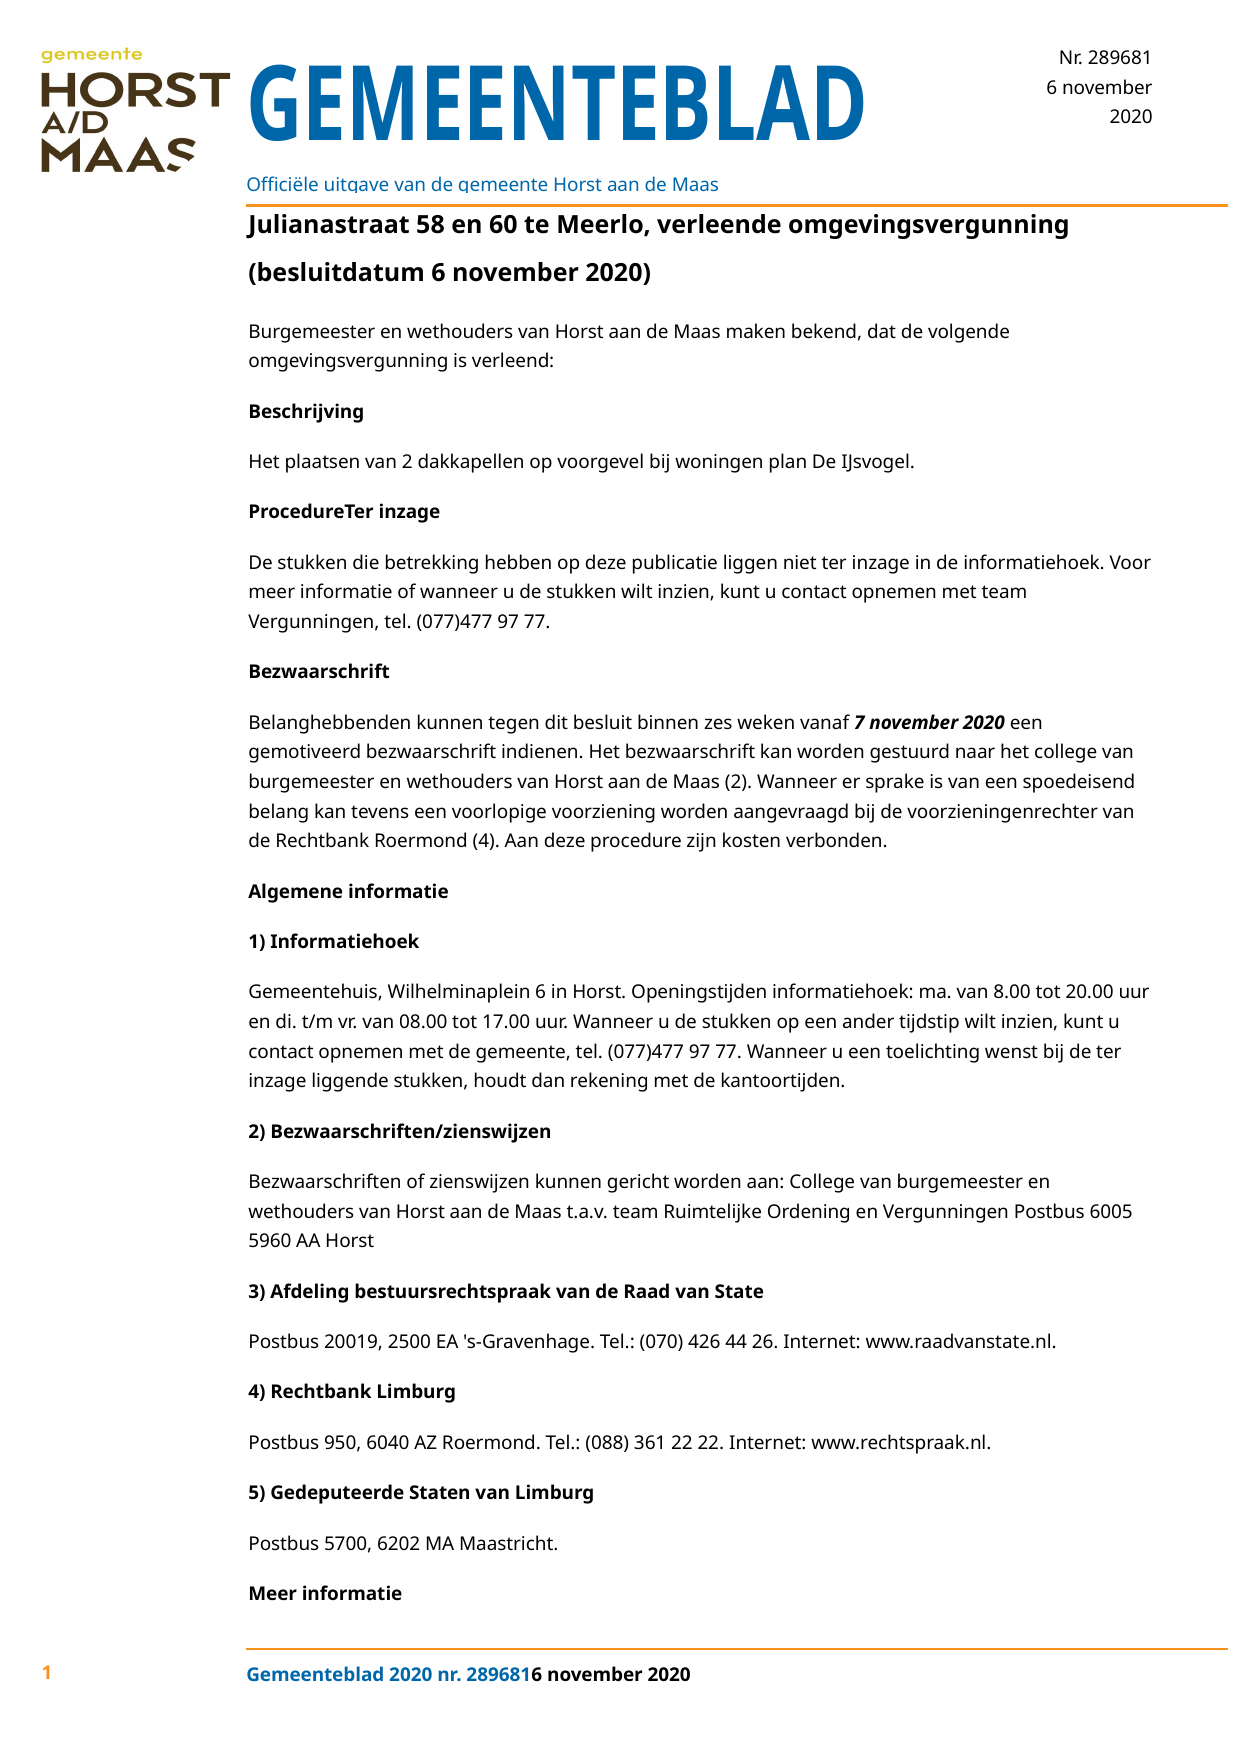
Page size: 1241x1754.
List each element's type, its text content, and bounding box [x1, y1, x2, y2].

text Beschrijving [248, 398, 1152, 424]
text 2) Bezwaarschriften/zienswijzen [248, 1118, 1152, 1144]
text 5) Gedeputeerde Staten van Limburg [248, 1479, 1152, 1505]
text 4) Rechtbank Limburg [248, 1379, 1152, 1404]
text Meer informatie [248, 1580, 1152, 1606]
text Postbus 5700, 6202 MA Maastricht. [248, 1530, 1152, 1556]
text ProcedureTer inzage [248, 499, 1152, 524]
text De stukken die betrekking hebben op deze publicatie liggen niet ter inzage in de informatiehoek. Voor meer informatie of wanneer u de stukken wilt inzien, kunt u contact opnemen met team Vergunningen, tel. (077)477 97 77. [248, 549, 1152, 634]
text Burgemeester en wethouders van Horst aan de Maas maken bekend, dat de volgende omgevingsvergunning is verleend: [248, 318, 1152, 373]
text Belanghebbenden kunnen tegen dit besluit binnen zes weken vanaf 7 november 2020 een gemotiveerd bezwaarschrift indienen. Het bezwaarschrift kan worden gestuurd naar het college van burgemeester en wethouders van Horst aan de Maas (2). Wanneer er sprake is van een spoedeisend belang kan tevens een voorlopige voorziening worden aangevraagd bij de voorzieningenrechter van de Rechtbank Roermond (4). Aan deze procedure zijn kosten verbonden. [248, 709, 1152, 853]
picture [41, 47, 231, 172]
text Algemene informatie [248, 878, 1152, 904]
text Het plaatsen van 2 dakkapellen op voorgevel bij woningen plan De IJsvogel. [248, 448, 1152, 474]
text 3) Afdeling bestuursrechtspraak van de Raad van State [248, 1278, 1152, 1304]
text Postbus 20019, 2500 EA 's-Gravenhage. Tel.: (070) 426 44 26. Internet: www.raadvanstate.nl. [248, 1328, 1152, 1354]
text Bezwaarschrift [248, 659, 1152, 684]
text 1) Informatiehoek [248, 928, 1152, 954]
text Julianastraat 58 en 60 te Meerlo, verleende omgevingsvergunning (besluitdatum 6 november 2020) [248, 207, 1152, 288]
text Bezwaarschriften of zienswijzen kunnen gericht worden aan: College van burgemeester en wethouders van Horst aan de Maas t.a.v. team Ruimtelijke Ordening en Vergunningen Postbus 6005 5960 AA Horst [248, 1168, 1152, 1253]
text Postbus 950, 6040 AZ Roermond. Tel.: (088) 361 22 22. Internet: www.rechtspraak.nl. [248, 1429, 1152, 1455]
text Gemeentehuis, Wilhelminaplein 6 in Horst. Openingstijden informatiehoek: ma. van 8.00 tot 20.00 uur en di. t/m vr. van 08.00 tot 17.00 uur. Wanneer u de stukken op een ander tijdstip wilt inzien, kunt u contact opnemen met de gemeente, tel. (077)477 97 77. Wanneer u een toelichting wenst bij de ter inzage liggende stukken, houdt dan rekening met de kantoortijden. [248, 979, 1152, 1093]
